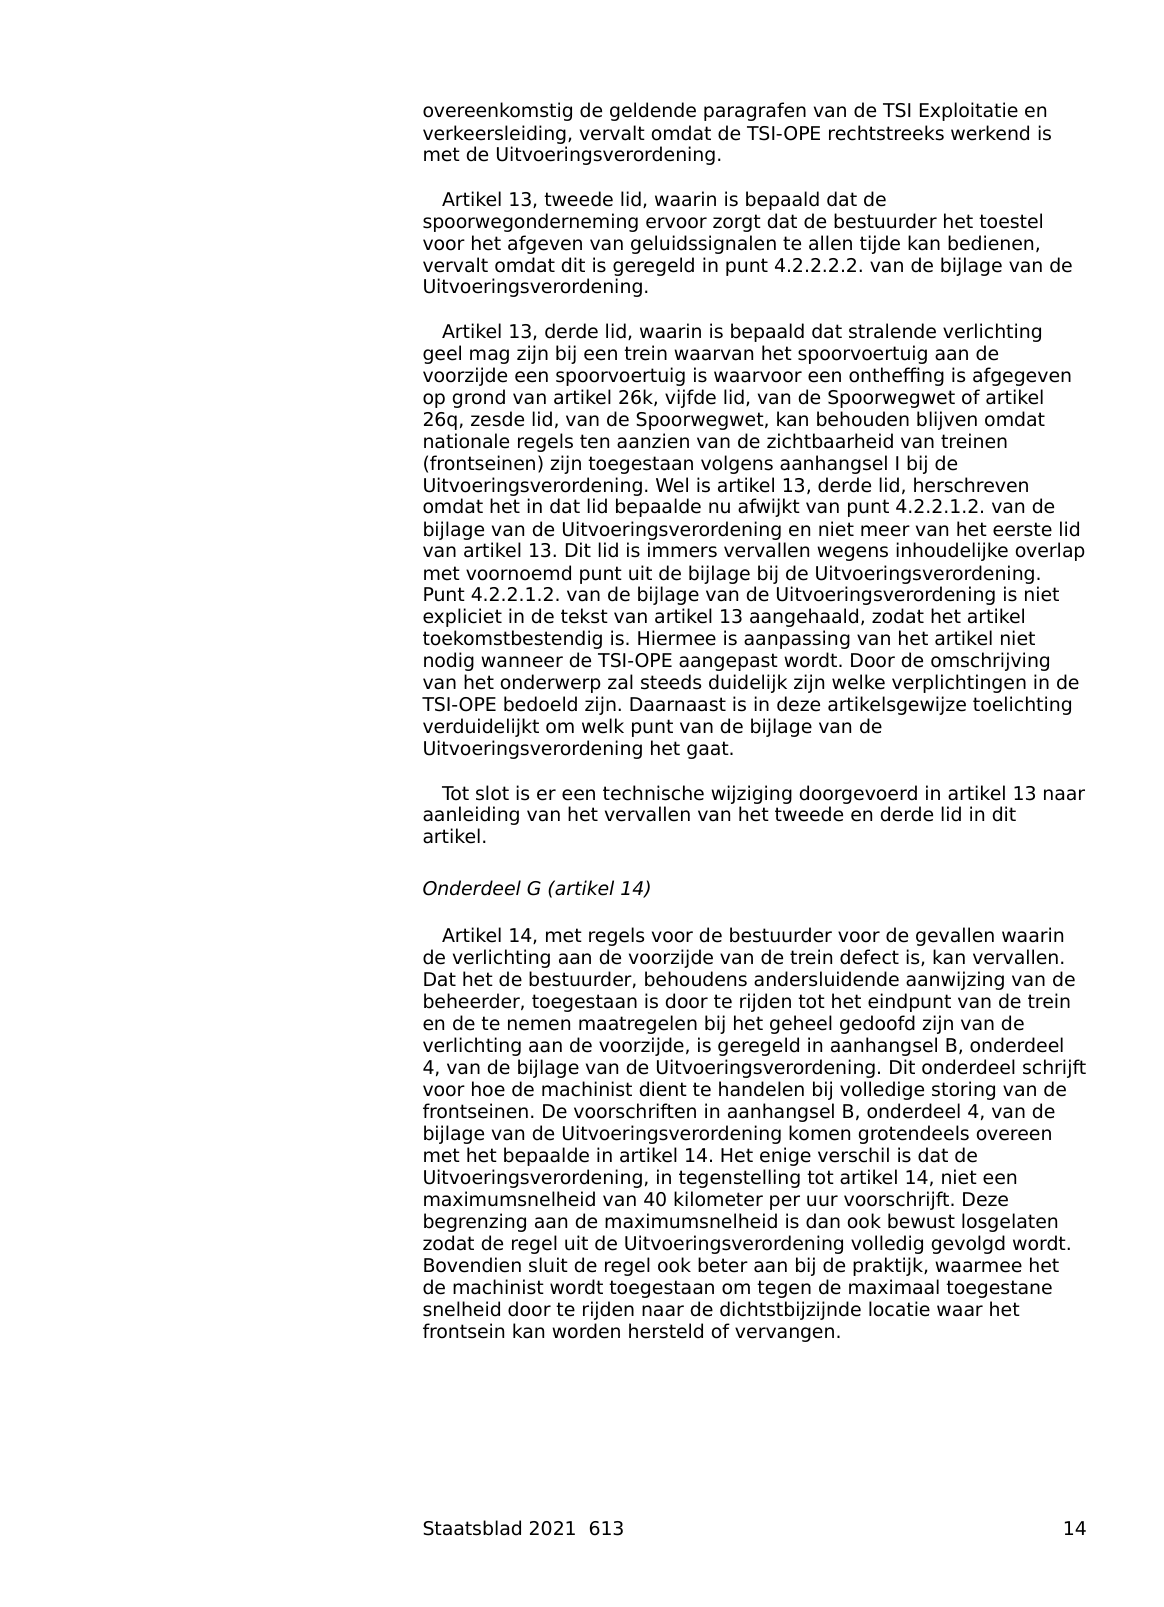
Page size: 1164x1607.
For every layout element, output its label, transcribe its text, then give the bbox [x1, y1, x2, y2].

text Artikel 13, derde lid, waarin is bepaald dat stralende verlichting geel mag zijn bij een trein waarvan het spoorvoertuig aan de voorzijde een spoorvoertuig is waarvoor een ontheffing is afgegeven op grond van artikel 26k, vijfde lid, van de Spoorwegwet of artikel 26q, zesde lid, van de Spoorwegwet, kan behouden blijven omdat nationale regels ten aanzien van de zichtbaarheid van treinen (frontseinen) zijn toegestaan volgens aanhangsel I bij de Uitvoeringsverordening. Wel is artikel 13, derde lid, herschreven omdat het in dat lid bepaalde nu afwijkt van punt 4.2.2.1.2. van de bijlage van de Uitvoeringsverordening en niet meer van het eerste lid van artikel 13. Dit lid is immers vervallen wegens inhoudelijke overlap met voornoemd punt uit de bijlage bij de Uitvoeringsverordening. Punt 4.2.2.1.2. van de bijlage van de Uitvoeringsverordening is niet expliciet in de tekst van artikel 13 aangehaald, zodat het artikel toekomstbestendig is. Hiermee is aanpassing van het artikel niet nodig wanneer de TSI-OPE aangepast wordt. Door de omschrijving van het onderwerp zal steeds duidelijk zijn welke verplichtingen in de TSI-OPE bedoeld zijn. Daarnaast is in deze artikelsgewijze toelichting verduidelijkt om welk punt van de bijlage van de Uitvoeringsverordening het gaat. [422, 321, 1087, 760]
text Tot slot is er een technische wijziging doorgevoerd in artikel 13 naar aanleiding van het vervallen van het tweede en derde lid in dit artikel. [422, 782, 1087, 848]
text Artikel 14, met regels voor de bestuurder voor de gevallen waarin de verlichting aan de voorzijde van de trein defect is, kan vervallen. Dat het de bestuurder, behoudens andersluidende aanwijzing van de beheerder, toegestaan is door te rijden tot het eindpunt van de trein en de te nemen maatregelen bij het geheel gedoofd zijn van de verlichting aan de voorzijde, is geregeld in aanhangsel B, onderdeel 4, van de bijlage van de Uitvoeringsverordening. Dit onderdeel schrijft voor hoe de machinist dient te handelen bij volledige storing van de frontseinen. De voorschriften in aanhangsel B, onderdeel 4, van de bijlage van de Uitvoeringsverordening komen grotendeels overeen met het bepaalde in artikel 14. Het enige verschil is dat de Uitvoeringsverordening, in tegenstelling tot artikel 14, niet een maximumsnelheid van 40 kilometer per uur voorschrijft. Deze begrenzing aan de maximumsnelheid is dan ook bewust losgelaten zodat de regel uit de Uitvoeringsverordening volledig gevolgd wordt. Bovendien sluit de regel ook beter aan bij de praktijk, waarmee het de machinist wordt toegestaan om tegen de maximaal toegestane snelheid door te rijden naar de dichtstbijzijnde locatie waar het frontsein kan worden hersteld of vervangen. [422, 925, 1087, 1343]
text overeenkomstig de geldende paragrafen van de TSI Exploitatie en verkeersleiding, vervalt omdat de TSI-OPE rechtstreeks werkend is met de Uitvoeringsverordening. [422, 100, 1087, 166]
subtitle Onderdeel G (artikel 14) [422, 878, 1087, 900]
text Artikel 13, tweede lid, waarin is bepaald dat de spoorwegonderneming ervoor zorgt dat de bestuurder het toestel voor het afgeven van geluidssignalen te allen tijde kan bedienen, vervalt omdat dit is geregeld in punt 4.2.2.2.2. van de bijlage van de Uitvoeringsverordening. [422, 188, 1087, 298]
